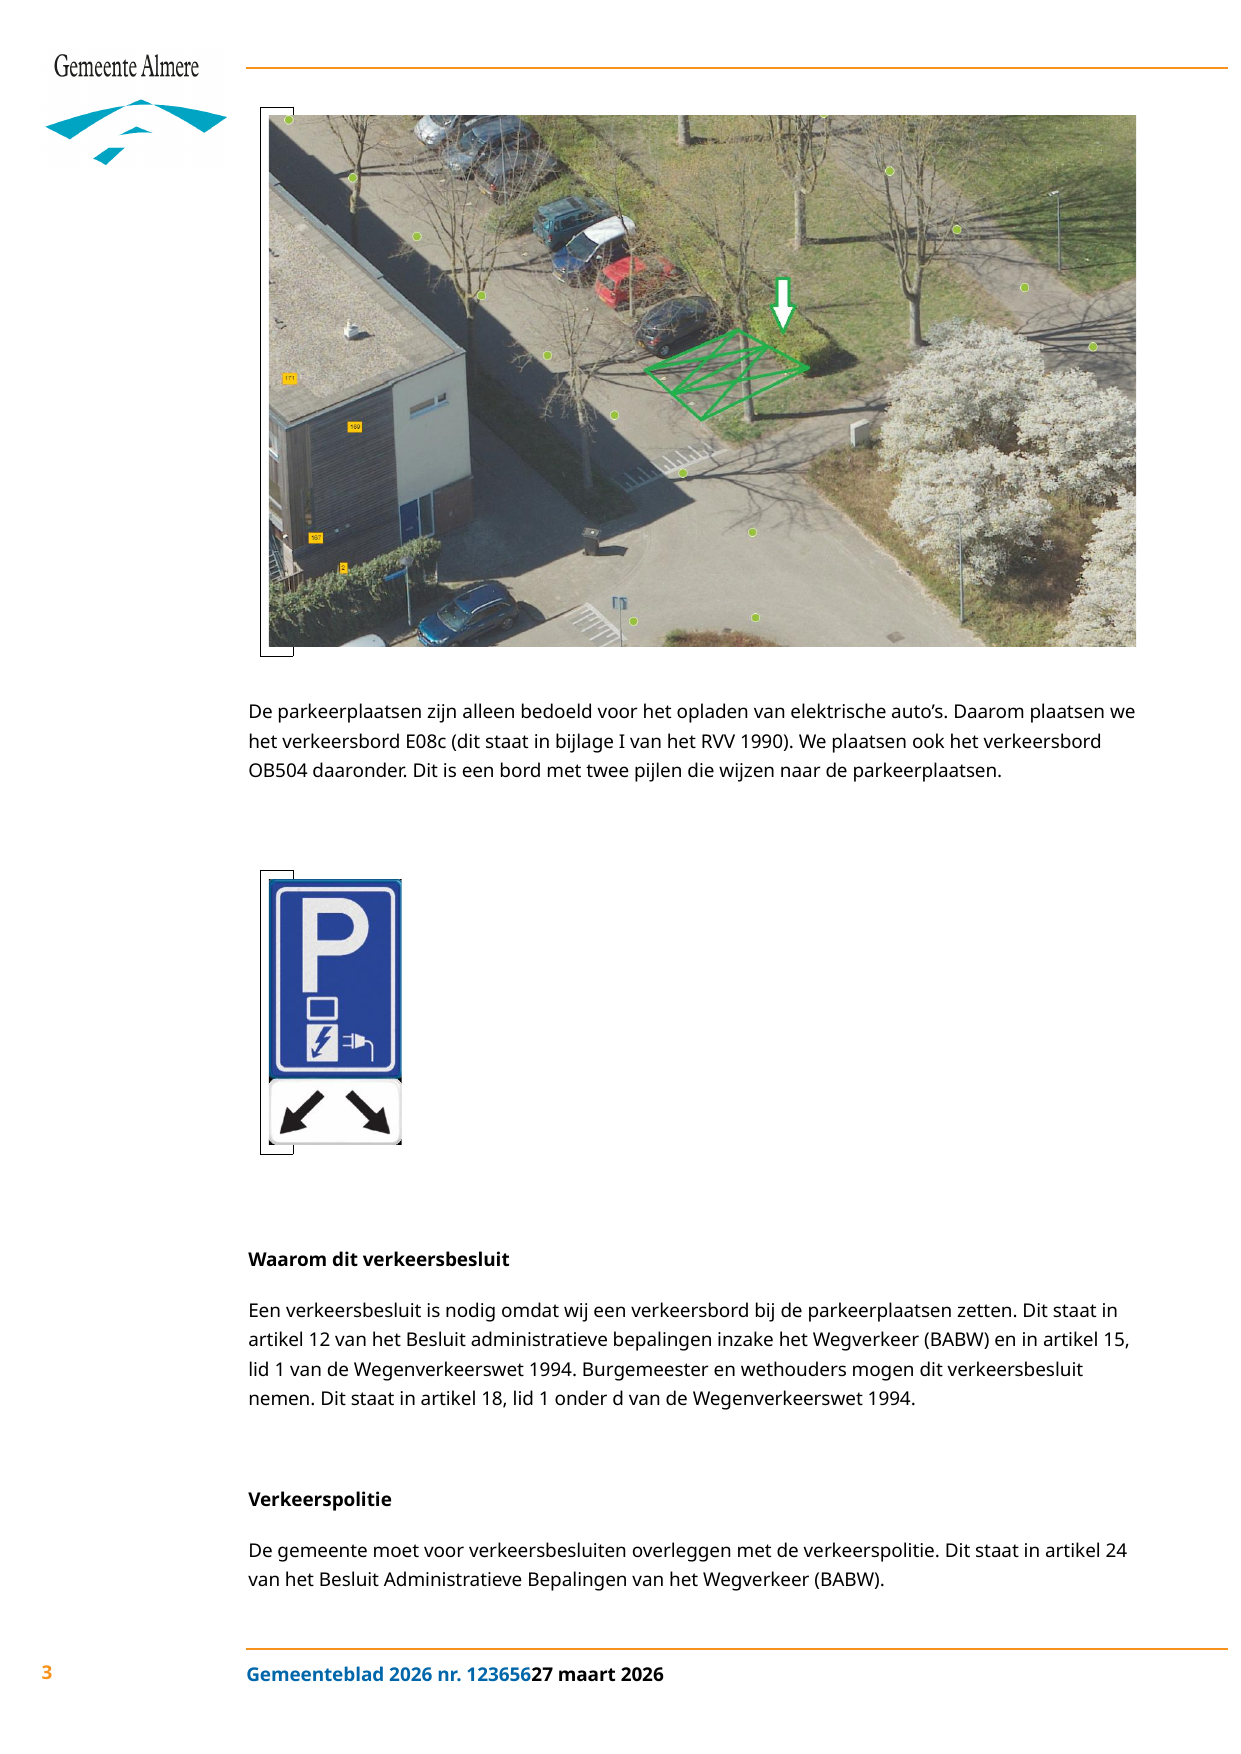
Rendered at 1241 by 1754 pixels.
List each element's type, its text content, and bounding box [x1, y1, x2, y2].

picture [268, 115, 1137, 647]
picture [268, 879, 402, 1145]
text De parkeerplaatsen zijn alleen bedoeld voor het opladen van elektrische auto’s. Daarom plaatsen we het verkeersbord E08c (dit staat in bijlage I van het RVV 1990). We plaatsen ook het verkeersbord OB504 daaronder. Dit is een bord met twee pijlen die wijzen naar de parkeerplaatsen. [248, 698, 1152, 783]
text Verkeerspolitie [248, 1486, 1152, 1512]
text De gemeente moet voor verkeersbesluiten overleggen met de verkeerspolitie. Dit staat in artikel 24 van het Besluit Administratieve Bepalingen van het Wegverkeer (BABW). [248, 1537, 1152, 1592]
text Waarom dit verkeersbesluit [248, 1246, 1152, 1272]
text Een verkeersbesluit is nodig omdat wij een verkeersbord bij de parkeerplaatsen zetten. Dit staat in artikel 12 van het Besluit administratieve bepalingen inzake het Wegverkeer (BABW) en in artikel 15, lid 1 van de Wegenverkeerswet 1994. Burgemeester en wethouders mogen dit verkeersbesluit nemen. Dit staat in artikel 18, lid 1 onder d van de Wegenverkeerswet 1994. [248, 1297, 1152, 1411]
picture [41, 47, 231, 172]
